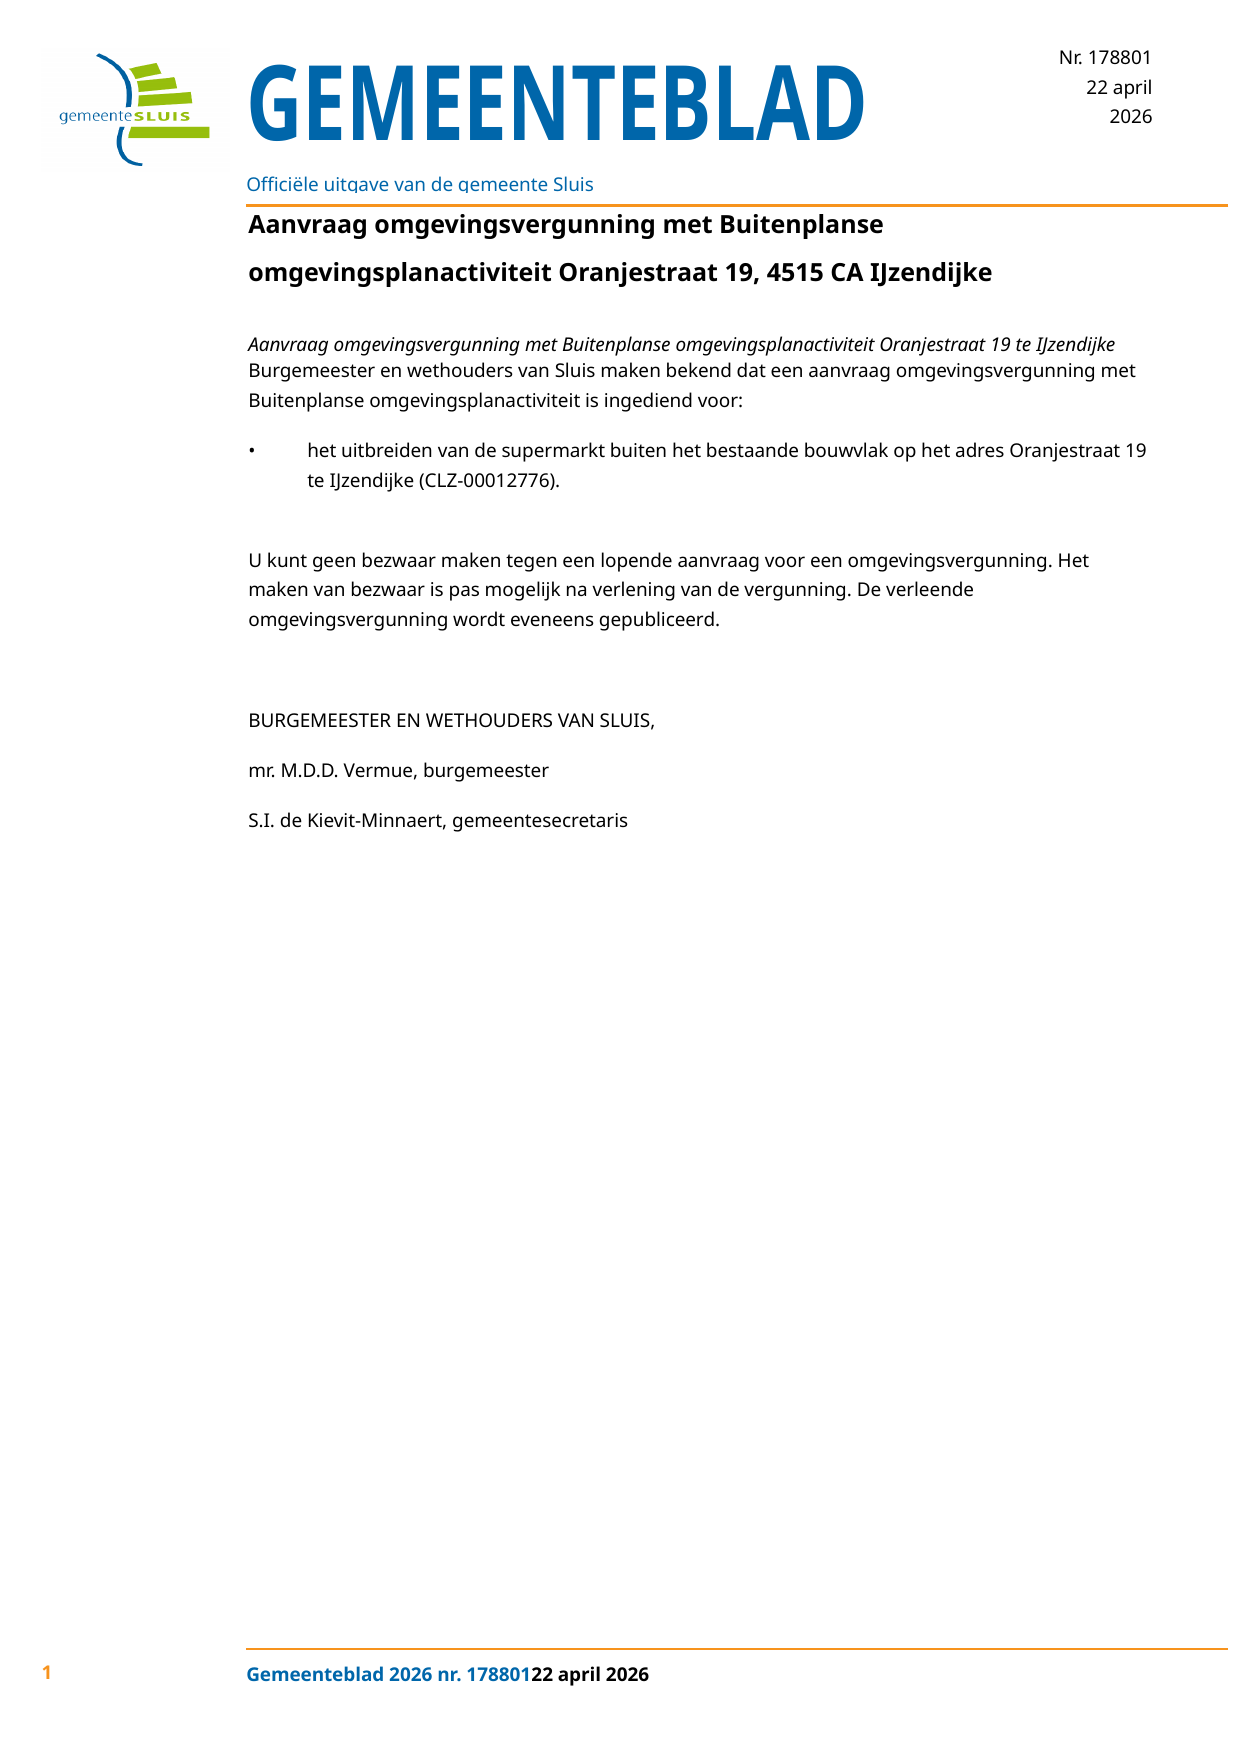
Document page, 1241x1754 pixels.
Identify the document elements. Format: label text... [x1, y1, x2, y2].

text Aanvraag omgevingsvergunning met Buitenplanse omgevingsplanactiviteit Oranjestraat 19 te IJzendijke [248, 331, 1152, 357]
text S.I. de Kievit-Minnaert, gemeentesecretaris [248, 808, 1152, 833]
picture [41, 47, 231, 172]
list het uitbreiden van de supermarkt buiten het bestaande bouwvlak op het adres Oranjestraat 19 te IJzendijke (CLZ-00012776). [248, 437, 1152, 492]
text Aanvraag omgevingsvergunning met Buitenplanse omgevingsplanactiviteit Oranjestraat 19, 4515 CA IJzendijke [248, 207, 1152, 288]
text mr. M.D.D. Vermue, burgemeester [248, 757, 1152, 783]
text BURGEMEESTER EN WETHOUDERS VAN SLUIS, [248, 707, 1152, 732]
text Burgemeester en wethouders van Sluis maken bekend dat een aanvraag omgevingsvergunning met Buitenplanse omgevingsplanactiviteit is ingediend voor: [248, 357, 1152, 412]
text U kunt geen bezwaar maken tegen een lopende aanvraag voor een omgevingsvergunning. Het maken van bezwaar is pas mogelijk na verlening van de vergunning. De verleende omgevingsvergunning wordt eveneens gepubliceerd. [248, 547, 1152, 632]
